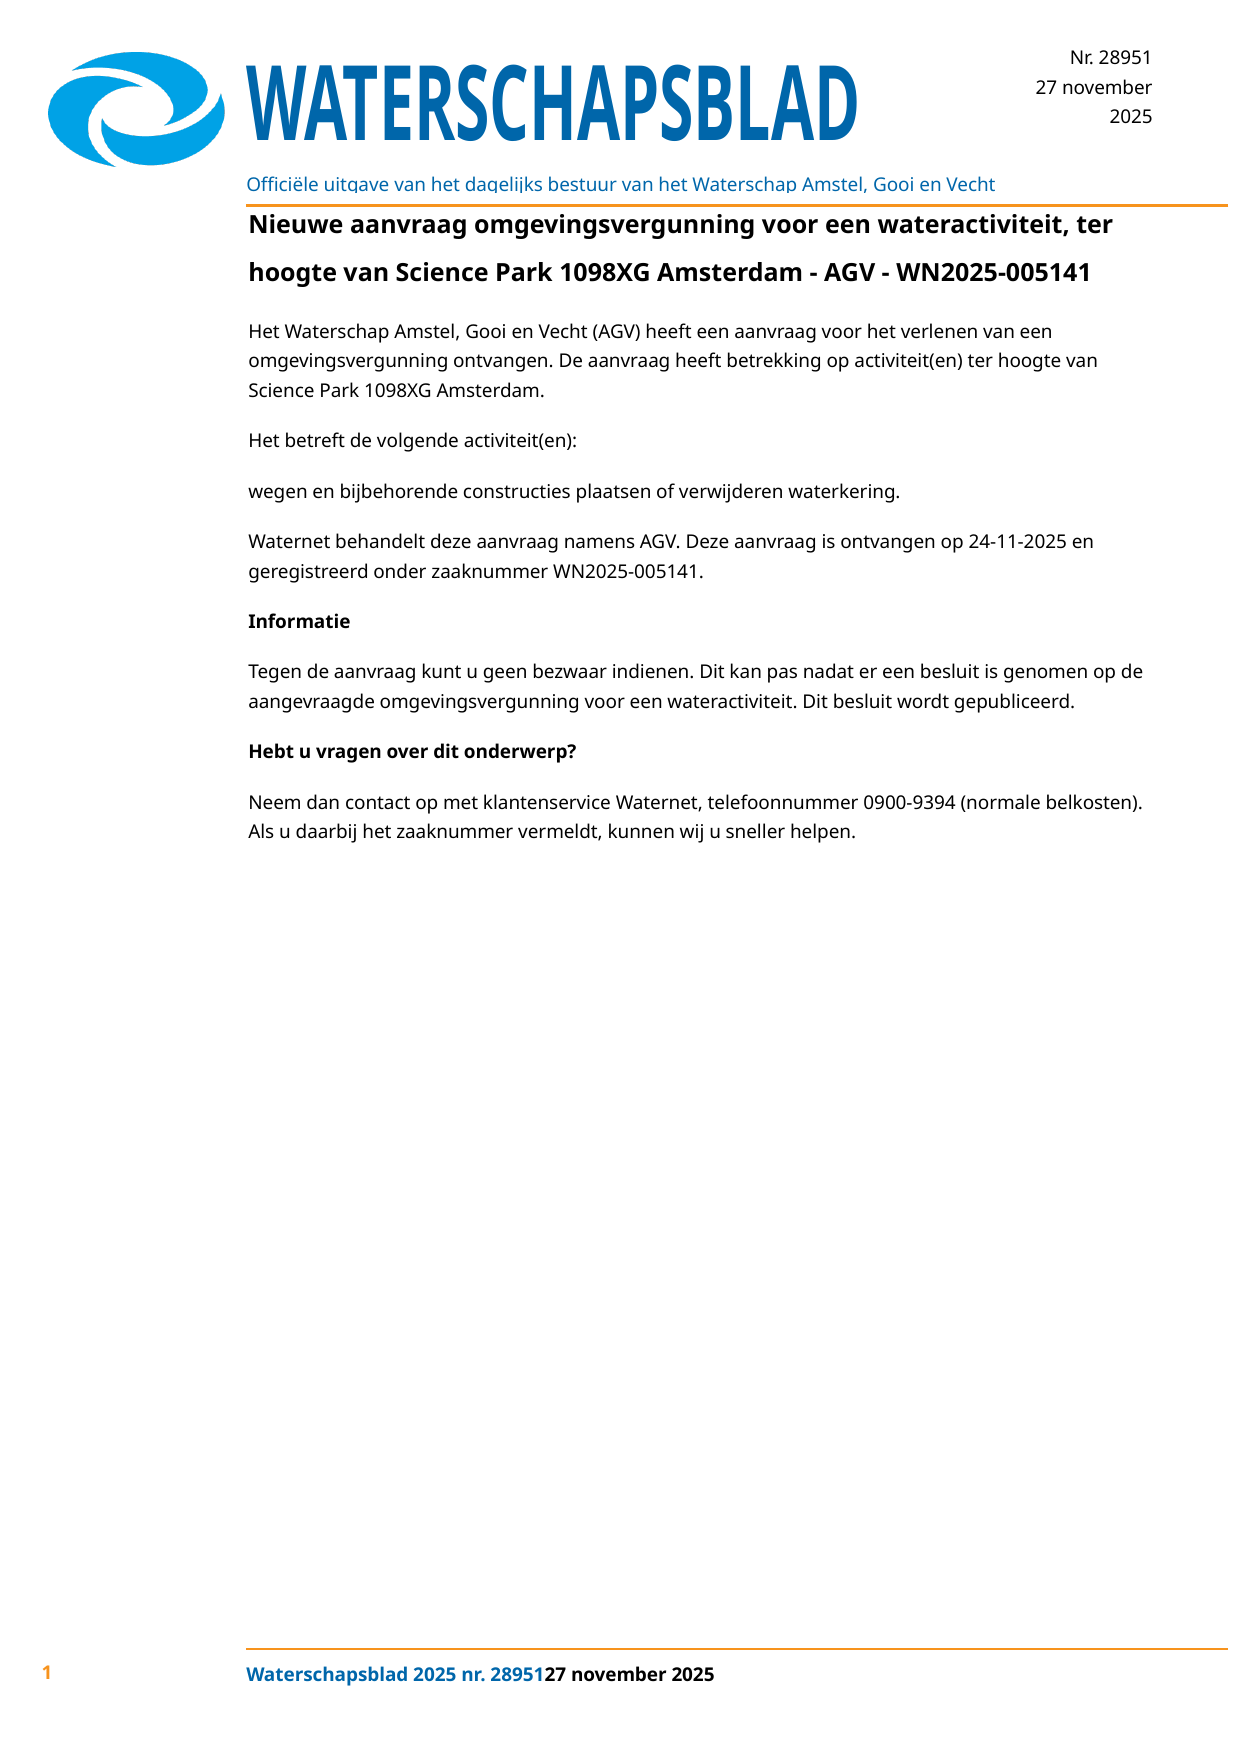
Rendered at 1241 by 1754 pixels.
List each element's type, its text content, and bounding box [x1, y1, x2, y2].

text Neem dan contact op met klantenservice Waternet, telefoonnummer 0900-9394 (normale belkosten). Als u daarbij het zaaknummer vermeldt, kunnen wij u sneller helpen. [248, 789, 1152, 844]
text Het betreft de volgende activiteit(en): [248, 427, 1152, 453]
text Informatie [248, 608, 1152, 634]
text wegen en bijbehorende constructies plaatsen of verwijderen waterkering. [248, 478, 1152, 504]
text Hebt u vragen over dit onderwerp? [248, 739, 1152, 764]
text Nieuwe aanvraag omgevingsvergunning voor een wateractiviteit, ter hoogte van Science Park 1098XG Amsterdam - AGV - WN2025-005141 [248, 207, 1152, 288]
text Het Waterschap Amstel, Gooi en Vecht (AGV) heeft een aanvraag voor het verlenen van een omgevingsvergunning ontvangen. De aanvraag heeft betrekking op activiteit(en) ter hoogte van Science Park 1098XG Amsterdam. [248, 318, 1152, 403]
text Tegen de aanvraag kunt u geen bezwaar indienen. Dit kan pas nadat er een besluit is genomen op de aangevraagde omgevingsvergunning voor een wateractiviteit. Dit besluit wordt gepubliceerd. [248, 659, 1152, 714]
picture [41, 47, 231, 172]
text Waternet behandelt deze aanvraag namens AGV. Deze aanvraag is ontvangen op 24-11-2025 en geregistreerd onder zaaknummer WN2025-005141. [248, 528, 1152, 584]
